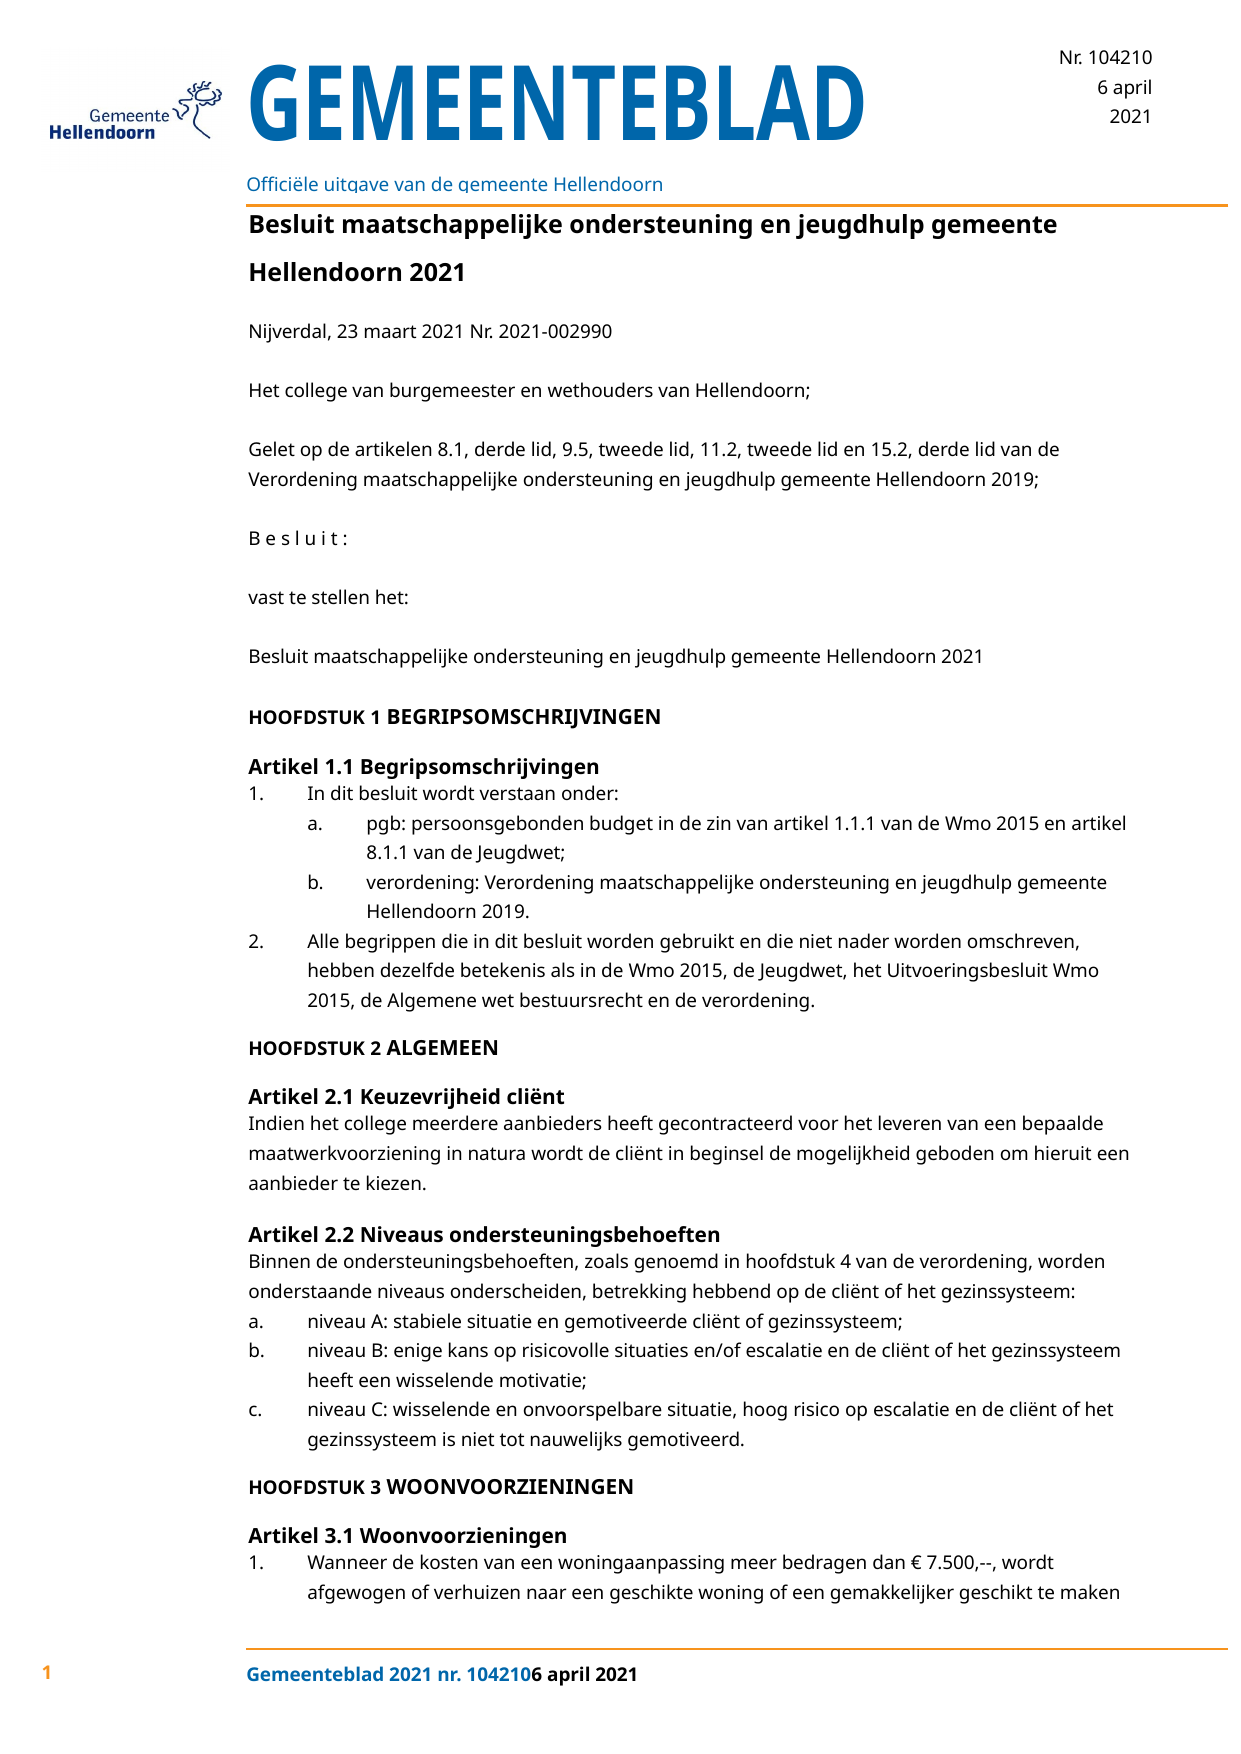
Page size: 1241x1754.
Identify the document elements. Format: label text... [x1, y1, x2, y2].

list pgb: persoonsgebonden budget in de zin van artikel 1.1.1 van de Wmo 2015 en artikel 8.1.1 van de Jeugdwet; [307, 810, 1152, 865]
list niveau B: enige kans op risicovolle situaties en/of escalatie en de cliënt of het gezinssysteem heeft een wisselende motivatie; [248, 1337, 1152, 1393]
list niveau C: wisselende en onvoorspelbare situatie, hoog risico op escalatie en de cliënt of het gezinssysteem is niet tot nauwelijks gemotiveerd. [248, 1397, 1152, 1452]
text Artikel 3.1 Woonvoorzieningen [248, 1521, 1152, 1549]
text HOOFDSTUK 2 ALGEMEEN [248, 1033, 1152, 1061]
text Besluit maatschappelijke ondersteuning en jeugdhulp gemeente Hellendoorn 2021 [248, 643, 1152, 669]
list Wanneer de kosten van een woningaanpassing meer bedragen dan € 7.500,--, wordt afgewogen of verhuizen naar een geschikte woning of een gemakkelijker geschikt te maken [248, 1549, 1152, 1605]
list In dit besluit wordt verstaan onder: [248, 780, 1152, 806]
text vast te stellen het: [248, 584, 1152, 610]
list Alle begrippen die in dit besluit worden gebruikt en die niet nader worden omschreven, hebben dezelfde betekenis als in de Wmo 2015, de Jeugdwet, het Uitvoeringsbesluit Wmo 2015, de Algemene wet bestuursrecht en de verordening. [248, 928, 1152, 1013]
text Indien het college meerdere aanbieders heeft gecontracteerd voor het leveren van een bepaalde maatwerkvoorziening in natura wordt de cliënt in beginsel de mogelijkheid geboden om hieruit een aanbieder te kiezen. [248, 1111, 1152, 1196]
text Nijverdal, 23 maart 2021 Nr. 2021-002990 [248, 318, 1152, 344]
text HOOFDSTUK 3 WOONVOORZIENINGEN [248, 1472, 1152, 1500]
list niveau A: stabiele situatie en gemotiveerde cliënt of gezinssysteem; [248, 1308, 1152, 1333]
text Artikel 2.2 Niveaus ondersteuningsbehoeften [248, 1220, 1152, 1249]
text HOOFDSTUK 1 BEGRIPSOMSCHRIJVINGEN [248, 702, 1152, 731]
text Artikel 1.1 Begripsomschrijvingen [248, 752, 1152, 780]
text Gelet op de artikelen 8.1, derde lid, 9.5, tweede lid, 11.2, tweede lid en 15.2, derde lid van de Verordening maatschappelijke ondersteuning en jeugdhulp gemeente Hellendoorn 2019; [248, 436, 1152, 492]
text B e s l u i t : [248, 525, 1152, 551]
text Artikel 2.1 Keuzevrijheid cliënt [248, 1082, 1152, 1111]
picture [41, 47, 231, 172]
text Binnen de ondersteuningsbehoeften, zoals genoemd in hoofdstuk 4 van de verordening, worden onderstaande niveaus onderscheiden, betrekking hebbend op de cliënt of het gezinssysteem: [248, 1249, 1152, 1304]
text Het college van burgemeester en wethouders van Hellendoorn; [248, 377, 1152, 403]
list verordening: Verordening maatschappelijke ondersteuning en jeugdhulp gemeente Hellendoorn 2019. [307, 869, 1152, 924]
text Besluit maatschappelijke ondersteuning en jeugdhulp gemeente Hellendoorn 2021 [248, 207, 1152, 288]
